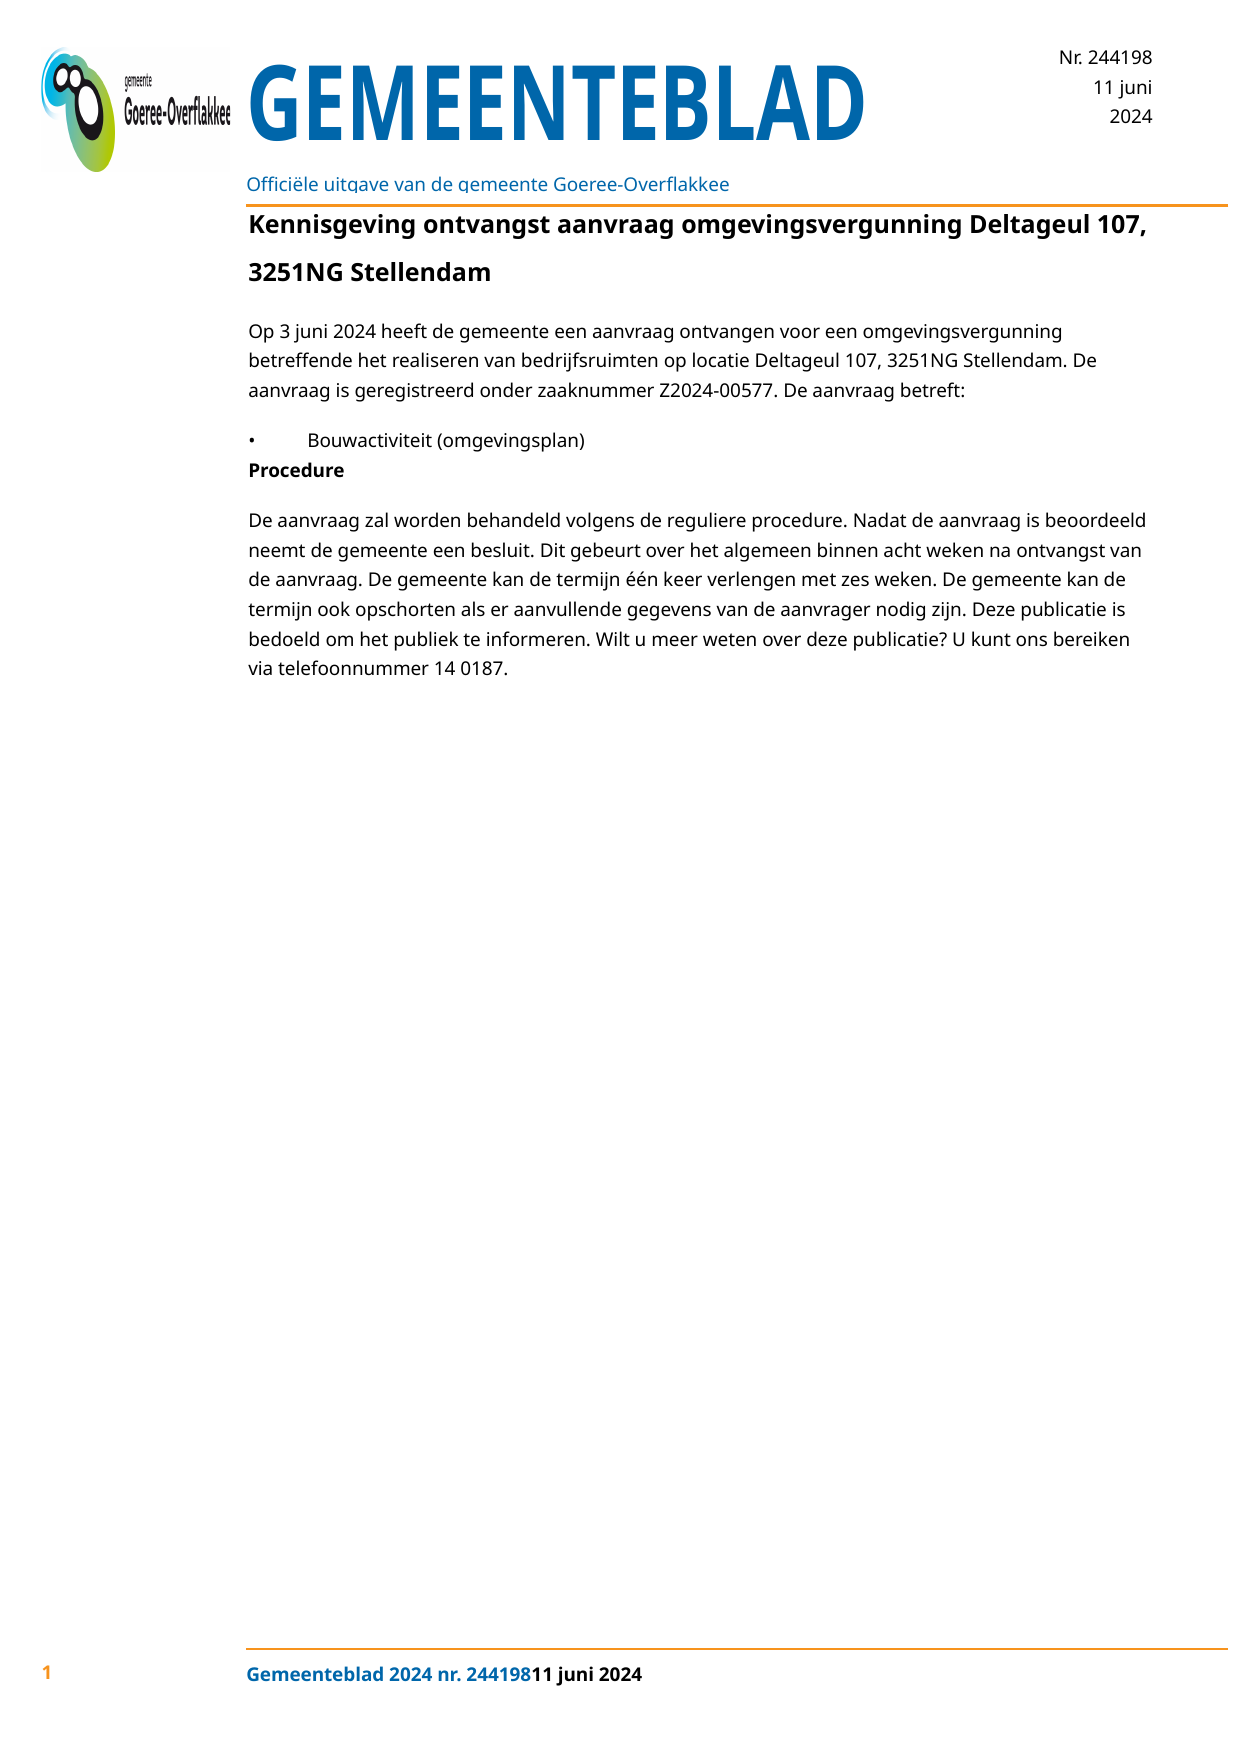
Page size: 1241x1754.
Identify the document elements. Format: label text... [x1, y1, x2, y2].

text Kennisgeving ontvangst aanvraag omgevingsvergunning Deltageul 107, 3251NG Stellendam [248, 207, 1152, 288]
text Procedure [248, 457, 1152, 483]
text Op 3 juni 2024 heeft de gemeente een aanvraag ontvangen voor een omgevingsvergunning betreffende het realiseren van bedrijfsruimten op locatie Deltageul 107, 3251NG Stellendam. De aanvraag is geregistreerd onder zaaknummer Z2024-00577. De aanvraag betreft: [248, 318, 1152, 403]
text De aanvraag zal worden behandeld volgens de reguliere procedure. Nadat de aanvraag is beoordeeld neemt de gemeente een besluit. Dit gebeurt over het algemeen binnen acht weken na ontvangst van de aanvraag. De gemeente kan de termijn één keer verlengen met zes weken. De gemeente kan de termijn ook opschorten als er aanvullende gegevens van de aanvrager nodig zijn. Deze publicatie is bedoeld om het publiek te informeren. Wilt u meer weten over deze publicatie? U kunt ons bereiken via telefoonnummer 14 0187. [248, 507, 1152, 681]
list Bouwactiviteit (omgevingsplan) [248, 427, 1152, 453]
picture [41, 47, 231, 172]
